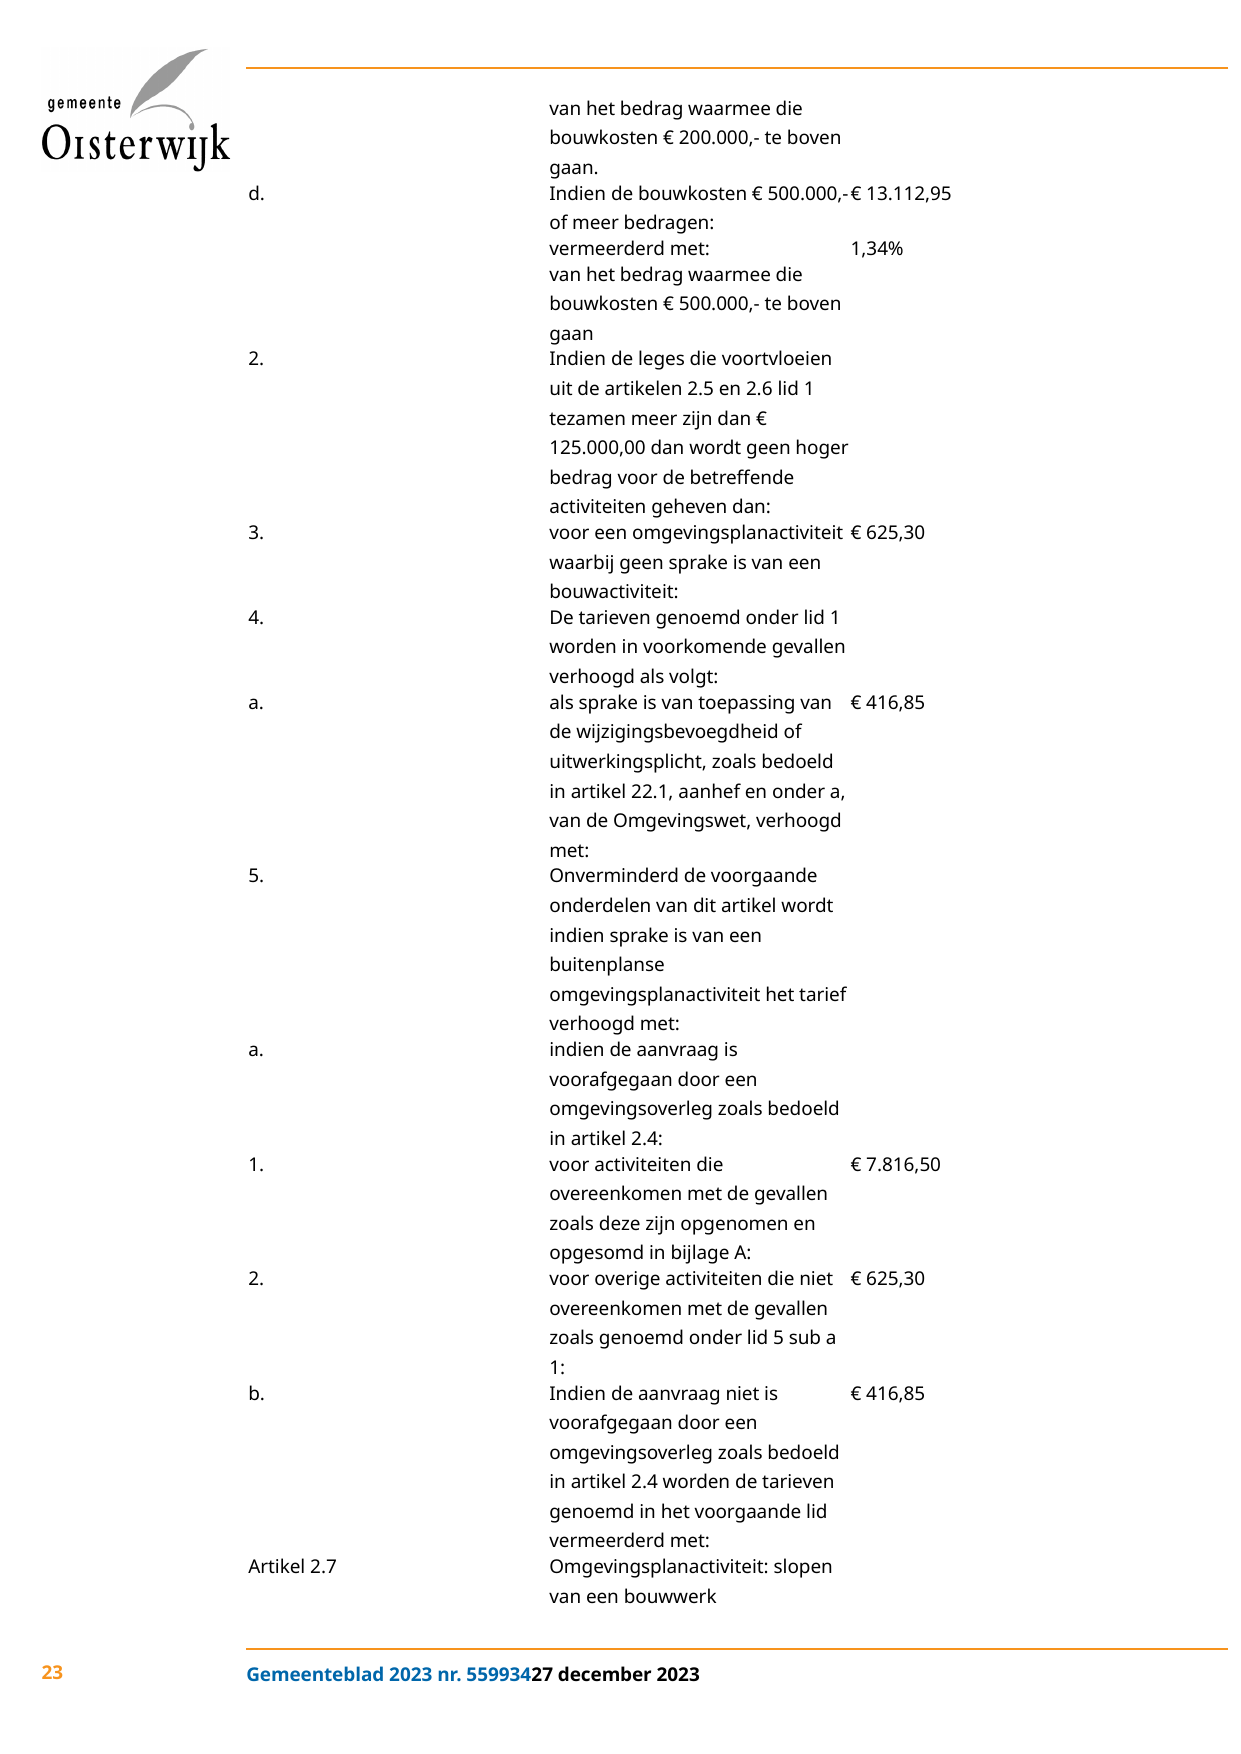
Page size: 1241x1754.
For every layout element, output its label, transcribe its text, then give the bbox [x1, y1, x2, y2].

table_cell [850, 346, 1152, 519]
table_cell vermeerderd met: [549, 235, 850, 261]
table_cell Indien de aanvraag niet is voorafgegaan door een omgevingsoverleg zoals bedoeld in artikel 2.4 worden de tarieven genoemd in het voorgaande lid vermeerderd met: [549, 1380, 850, 1553]
table_cell Omgevingsplanactiviteit: slopen van een bouwwerk [549, 1554, 850, 1609]
table_cell van het bedrag waarmee die bouwkosten € 200.000,- te boven gaan. [549, 95, 850, 180]
table_cell Indien de bouwkosten € 500.000,-of meer bedragen: [549, 180, 850, 235]
table_cell [850, 261, 1152, 346]
table_cell [850, 95, 1152, 180]
table_cell indien de aanvraag is voorafgegaan door een omgevingsoverleg zoals bedoeld in artikel 2.4: [549, 1036, 850, 1151]
table_cell Indien de leges die voortvloeien uit de artikelen 2.5 en 2.6 lid 1 tezamen meer zijn dan € 125.000,00 dan wordt geen hoger bedrag voor de betreffende activiteiten geheven dan: [549, 346, 850, 519]
table_cell Onverminderd de voorgaande onderdelen van dit artikel wordt indien sprake is van een buitenplanse omgevingsplanactiviteit het tarief verhoogd met: [549, 863, 850, 1036]
table_cell 3. [248, 519, 549, 604]
table_cell [850, 863, 1152, 1036]
table_cell b. [248, 1380, 549, 1553]
table_cell a. [248, 689, 549, 863]
picture [41, 47, 231, 172]
table_cell € 625,30 [850, 519, 1152, 604]
table_cell voor activiteiten die overeenkomen met de gevallen zoals deze zijn opgenomen en opgesomd in bijlage A: [549, 1151, 850, 1265]
table_cell van het bedrag waarmee die bouwkosten € 500.000,- te boven gaan [549, 261, 850, 346]
table_cell [248, 261, 549, 346]
table_cell 1. [248, 1151, 549, 1265]
table_cell De tarieven genoemd onder lid 1 worden in voorkomende gevallen verhoogd als volgt: [549, 604, 850, 689]
table_cell [850, 1036, 1152, 1151]
table_cell 4. [248, 604, 549, 689]
table_cell voor een omgevingsplanactiviteit waarbij geen sprake is van een bouwactiviteit: [549, 519, 850, 604]
table_cell [248, 235, 549, 261]
table_cell 2. [248, 1265, 549, 1380]
table_cell € 625,30 [850, 1265, 1152, 1380]
table_cell 1,34% [850, 235, 1152, 261]
table_cell € 13.112,95 [850, 180, 1152, 235]
table_cell € 416,85 [850, 689, 1152, 863]
table_cell € 7.816,50 [850, 1151, 1152, 1265]
table_cell [850, 604, 1152, 689]
table_cell [248, 95, 549, 180]
table_cell € 416,85 [850, 1380, 1152, 1553]
table_cell d. [248, 180, 549, 235]
table_cell voor overige activiteiten die niet overeenkomen met de gevallen zoals genoemd onder lid 5 sub a 1: [549, 1265, 850, 1380]
table_cell a. [248, 1036, 549, 1151]
table_cell als sprake is van toepassing van de wijzigingsbevoegdheid of uitwerkingsplicht, zoals bedoeld in artikel 22.1, aanhef en onder a, van de Omgevingswet, verhoogd met: [549, 689, 850, 863]
table_cell 2. [248, 346, 549, 519]
table_cell [850, 1554, 1152, 1609]
table_cell Artikel 2.7 [248, 1554, 549, 1609]
table_cell 5. [248, 863, 549, 1036]
